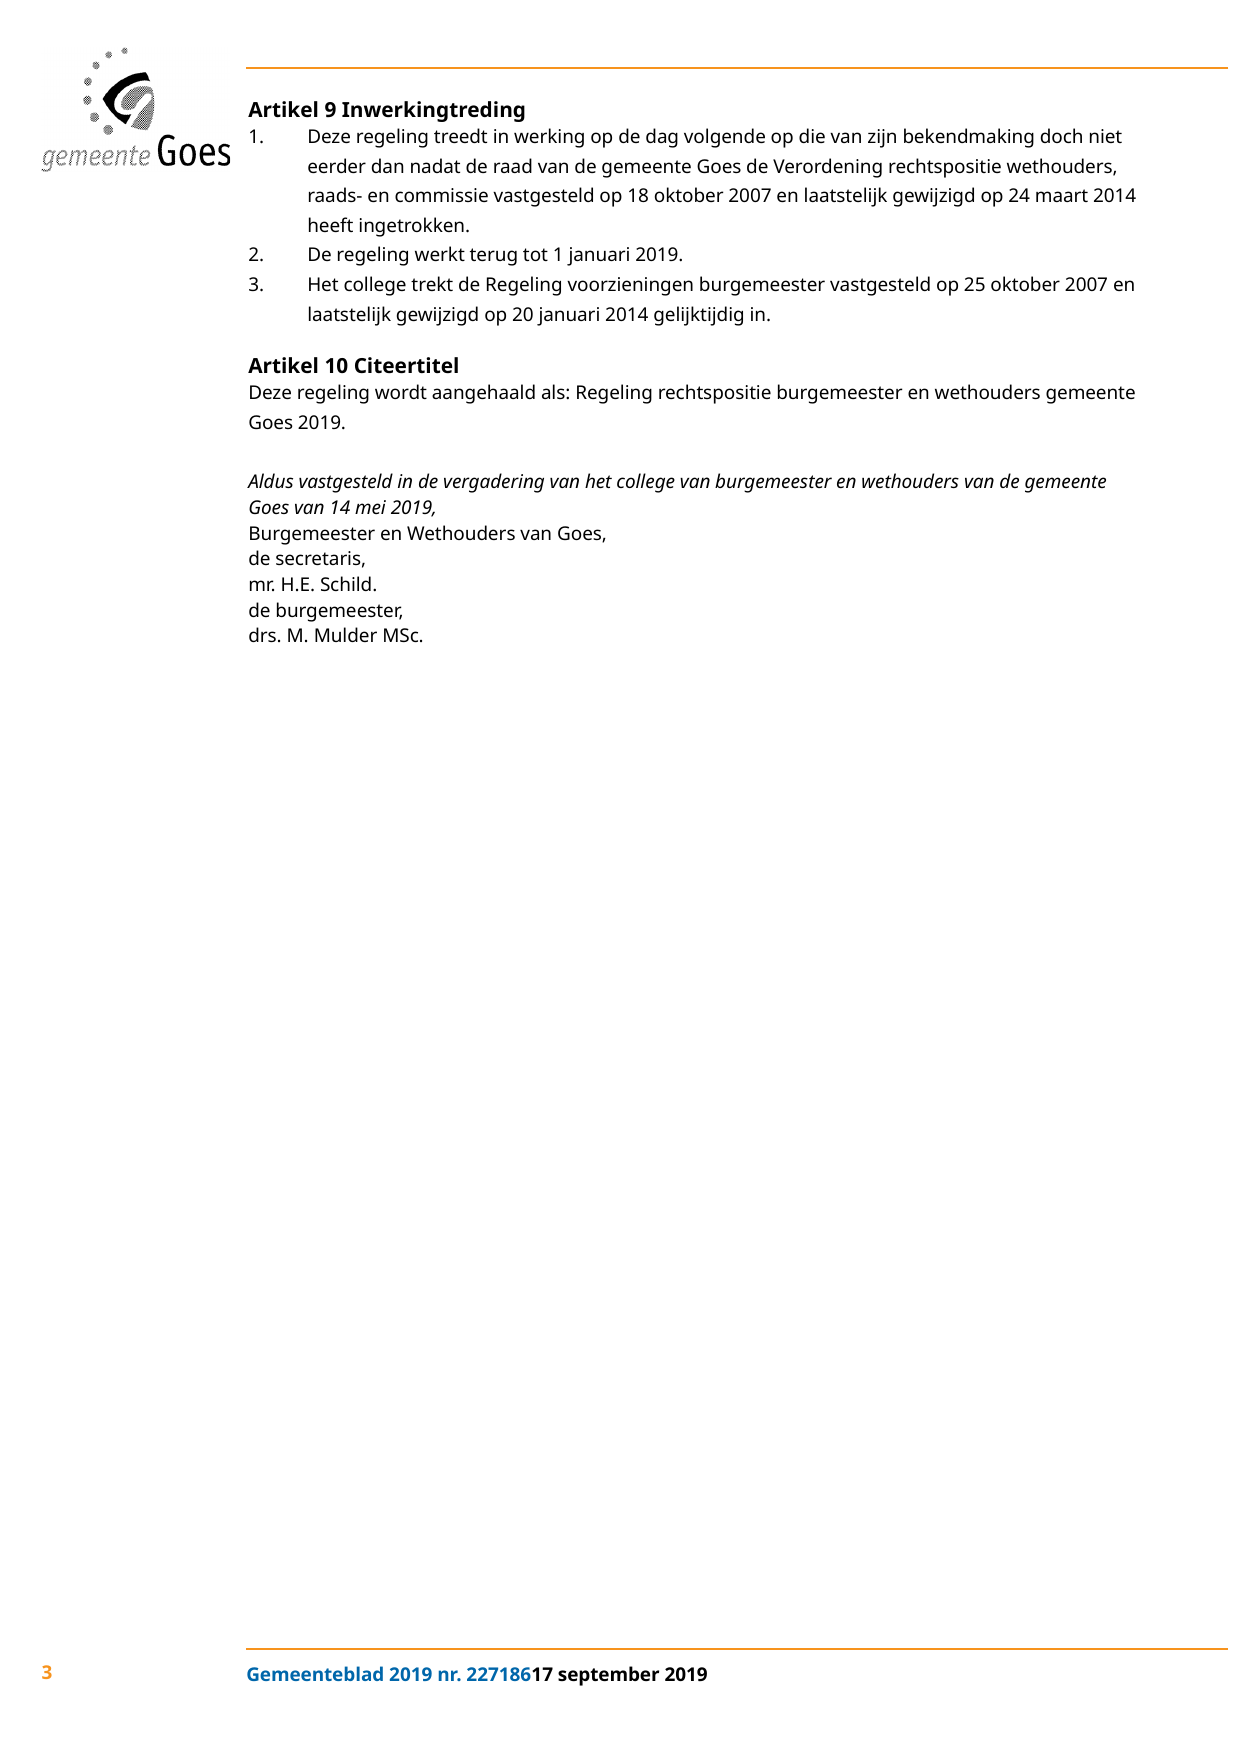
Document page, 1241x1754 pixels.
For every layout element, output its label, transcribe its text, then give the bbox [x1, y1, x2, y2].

text Aldus vastgesteld in de vergadering van het college van burgemeester en wethouders van de gemeente Goes van 14 mei 2019, [248, 468, 1152, 520]
list Het college trekt de Regeling voorzieningen burgemeester vastgesteld op 25 oktober 2007 en laatstelijk gewijzigd op 20 januari 2014 gelijktijdig in. [248, 271, 1152, 326]
text mr. H.E. Schild. [248, 571, 1152, 597]
text Burgemeester en Wethouders van Goes, [248, 520, 1152, 546]
list Deze regeling treedt in werking op de dag volgende op die van zijn bekendmaking doch niet eerder dan nadat de raad van de gemeente Goes de Verordening rechtspositie wethouders, raads- en commissie vastgesteld op 18 oktober 2007 en laatstelijk gewijzigd op 24 maart 2014 heeft ingetrokken. [248, 123, 1152, 238]
list De regeling werkt terug tot 1 januari 2019. [248, 242, 1152, 267]
text Artikel 9 Inwerkingtreding [248, 95, 1152, 123]
text Deze regeling wordt aangehaald als: Regeling rechtspositie burgemeester en wethouders gemeente Goes 2019. [248, 379, 1152, 435]
text drs. M. Mulder MSc. [248, 623, 1152, 648]
text Artikel 10 Citeertitel [248, 351, 1152, 379]
text de secretaris, [248, 546, 1152, 571]
picture [41, 47, 231, 172]
text de burgemeester, [248, 597, 1152, 623]
